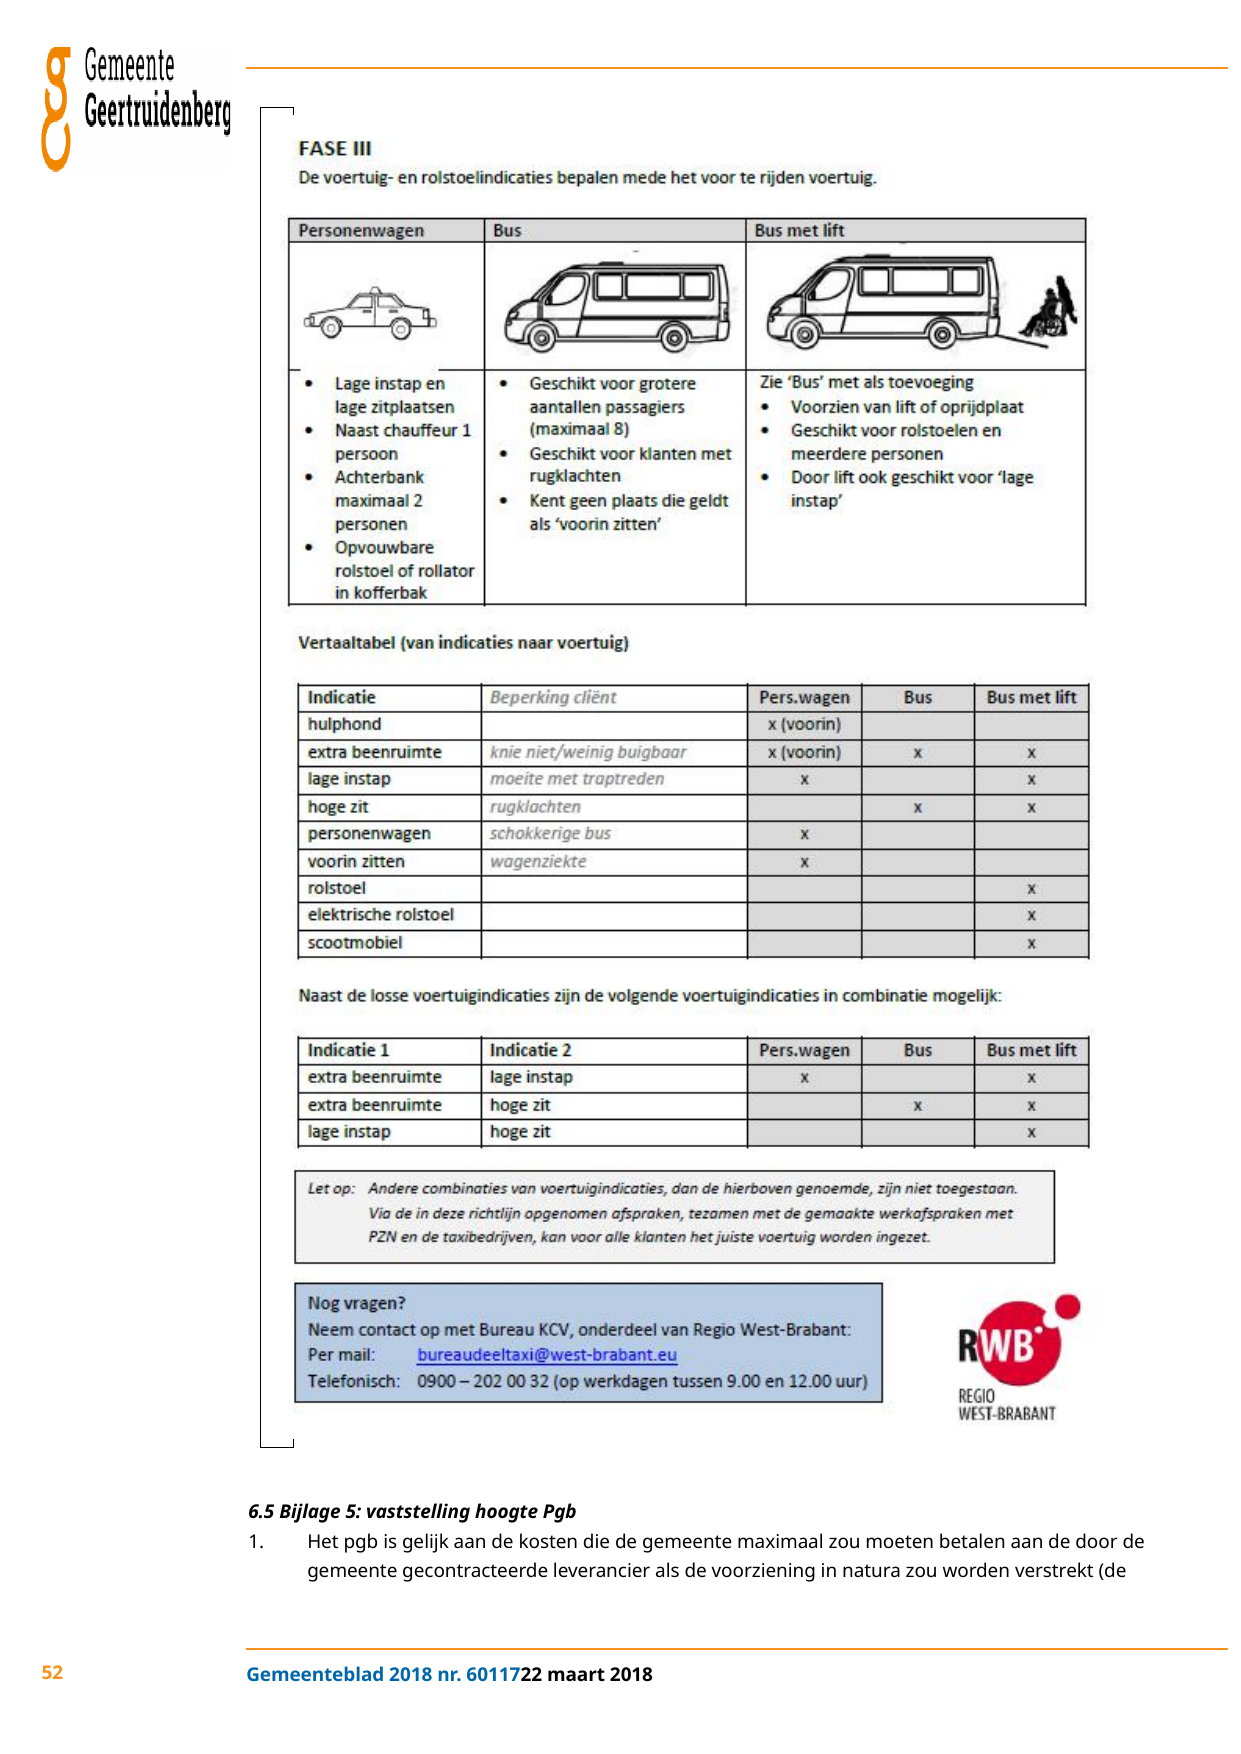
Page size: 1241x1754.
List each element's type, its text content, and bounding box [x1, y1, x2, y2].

text 6.5 Bijlage 5: vaststelling hoogte Pgb [248, 1498, 1152, 1524]
picture [41, 47, 231, 172]
list Het pgb is gelijk aan de kosten die de gemeente maximaal zou moeten betalen aan de door de gemeente gecontracteerde leverancier als de voorziening in natura zou worden verstrekt (de [248, 1528, 1152, 1583]
picture [268, 115, 1104, 1439]
